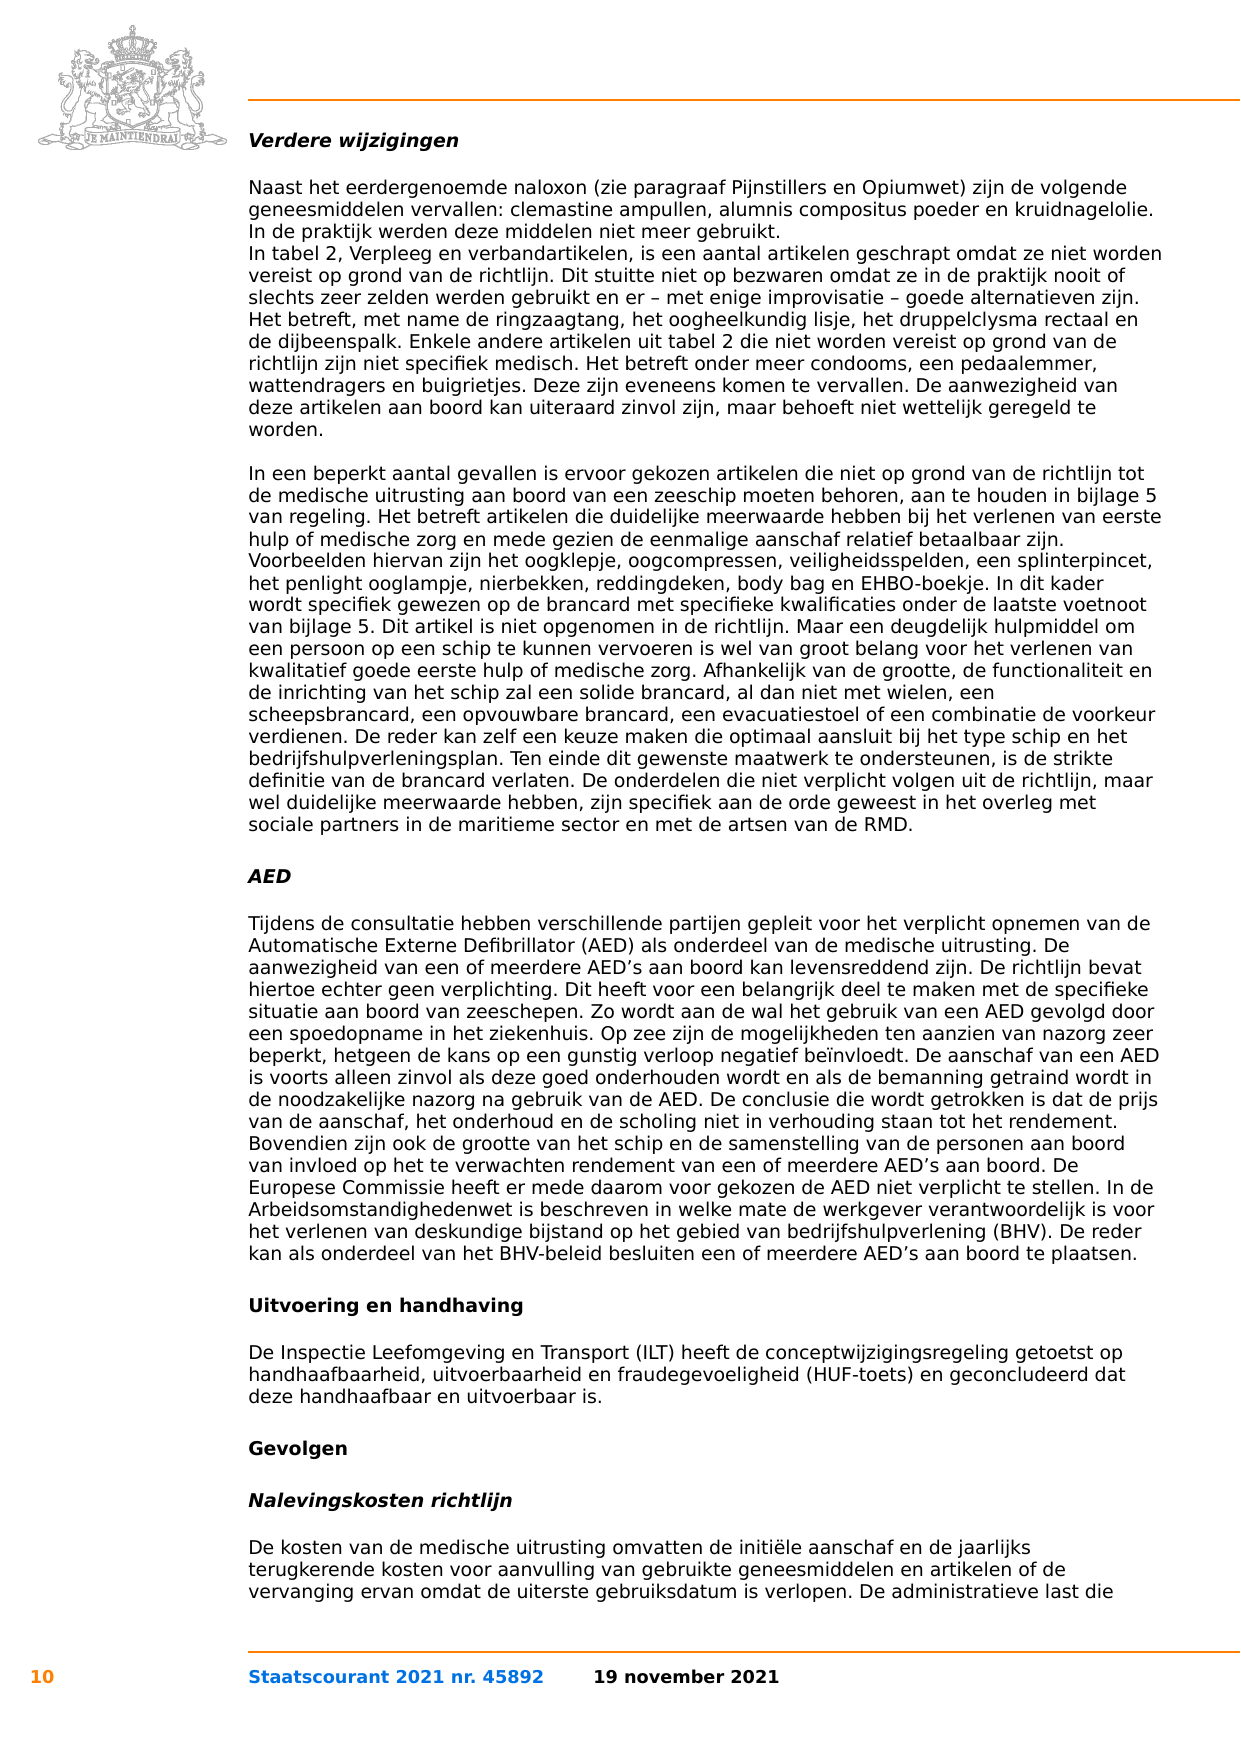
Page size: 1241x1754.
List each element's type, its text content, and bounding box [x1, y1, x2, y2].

subtitle Uitvoering en handhaving [248, 1295, 1163, 1317]
subtitle Verdere wijzigingen [248, 130, 1163, 152]
subtitle Nalevingskosten richtlijn [248, 1490, 1163, 1512]
text De kosten van de medische uitrusting omvatten de initiële aanschaf en de jaarlijks terugkerende kosten voor aanvulling van gebruikte geneesmiddelen en artikelen of de vervanging ervan omdat de uiterste gebruiksdatum is verlopen. De administratieve last die [248, 1537, 1163, 1603]
text Naast het eerdergenoemde naloxon (zie paragraaf Pijnstillers en Opiumwet) zijn de volgende geneesmiddelen vervallen: clemastine ampullen, alumnis compositus poeder en kruidnagelolie. In de praktijk werden deze middelen niet meer gebruikt. [248, 177, 1163, 243]
text In een beperkt aantal gevallen is ervoor gekozen artikelen die niet op grond van de richtlijn tot de medische uitrusting aan boord van een zeeschip moeten behoren, aan te houden in bijlage 5 van regeling. Het betreft artikelen die duidelijke meerwaarde hebben bij het verlenen van eerste hulp of medische zorg en mede gezien de eenmalige aanschaf relatief betaalbaar zijn. Voorbeelden hiervan zijn het oogklepje, oogcompressen, veiligheidsspelden, een splinterpincet, het penlight ooglampje, nierbekken, reddingdeken, body bag en EHBO-boekje. In dit kader wordt specifiek gewezen op de brancard met specifieke kwalificaties onder de laatste voetnoot van bijlage 5. Dit artikel is niet opgenomen in de richtlijn. Maar een deugdelijk hulpmiddel om een persoon op een schip te kunnen vervoeren is wel van groot belang voor het verlenen van kwalitatief goede eerste hulp of medische zorg. Afhankelijk van de grootte, de functionaliteit en de inrichting van het schip zal een solide brancard, al dan niet met wielen, een scheepsbrancard, een opvouwbare brancard, een evacuatiestoel of een combinatie de voorkeur verdienen. De reder kan zelf een keuze maken die optimaal aansluit bij het type schip en het bedrijfshulpverleningsplan. Ten einde dit gewenste maatwerk te ondersteunen, is de strikte definitie van de brancard verlaten. De onderdelen die niet verplicht volgen uit de richtlijn, maar wel duidelijke meerwaarde hebben, zijn specifiek aan de orde geweest in het overleg met sociale partners in de maritieme sector en met de artsen van de RMD. [248, 462, 1163, 836]
subtitle Gevolgen [248, 1438, 1163, 1460]
picture [38, 25, 227, 150]
text In tabel 2, Verpleeg en verbandartikelen, is een aantal artikelen geschrapt omdat ze niet worden vereist op grond van de richtlijn. Dit stuitte niet op bezwaren omdat ze in de praktijk nooit of slechts zeer zelden werden gebruikt en er – met enige improvisatie – goede alternatieven zijn. Het betreft, met name de ringzaagtang, het oogheelkundig lisje, het druppelclysma rectaal en de dijbeenspalk. Enkele andere artikelen uit tabel 2 die niet worden vereist op grond van de richtlijn zijn niet specifiek medisch. Het betreft onder meer condooms, een pedaalemmer, wattendragers en buigrietjes. Deze zijn eveneens komen te vervallen. De aanwezigheid van deze artikelen aan boord kan uiteraard zinvol zijn, maar behoeft niet wettelijk geregeld te worden. [248, 243, 1163, 441]
text De Inspectie Leefomgeving en Transport (ILT) heeft de conceptwijzigingsregeling getoetst op handhaafbaarheid, uitvoerbaarheid en fraudegevoeligheid (HUF-toets) en geconcludeerd dat deze handhaafbaar en uitvoerbaar is. [248, 1342, 1163, 1408]
text Tijdens de consultatie hebben verschillende partijen gepleit voor het verplicht opnemen van de Automatische Externe Defibrillator (AED) als onderdeel van de medische uitrusting. De aanwezigheid van een of meerdere AED’s aan boord kan levensreddend zijn. De richtlijn bevat hiertoe echter geen verplichting. Dit heeft voor een belangrijk deel te maken met de specifieke situatie aan boord van zeeschepen. Zo wordt aan de wal het gebruik van een AED gevolgd door een spoedopname in het ziekenhuis. Op zee zijn de mogelijkheden ten aanzien van nazorg zeer beperkt, hetgeen de kans op een gunstig verloop negatief beïnvloedt. De aanschaf van een AED is voorts alleen zinvol als deze goed onderhouden wordt en als de bemanning getraind wordt in de noodzakelijke nazorg na gebruik van de AED. De conclusie die wordt getrokken is dat de prijs van de aanschaf, het onderhoud en de scholing niet in verhouding staan tot het rendement. Bovendien zijn ook de grootte van het schip en de samenstelling van de personen aan boord van invloed op het te verwachten rendement van een of meerdere AED’s aan boord. De Europese Commissie heeft er mede daarom voor gekozen de AED niet verplicht te stellen. In de Arbeidsomstandighedenwet is beschreven in welke mate de werkgever verantwoordelijk is voor het verlenen van deskundige bijstand op het gebied van bedrijfshulpverlening (BHV). De reder kan als onderdeel van het BHV-beleid besluiten een of meerdere AED’s aan boord te plaatsen. [248, 913, 1163, 1265]
subtitle AED [248, 866, 1163, 888]
